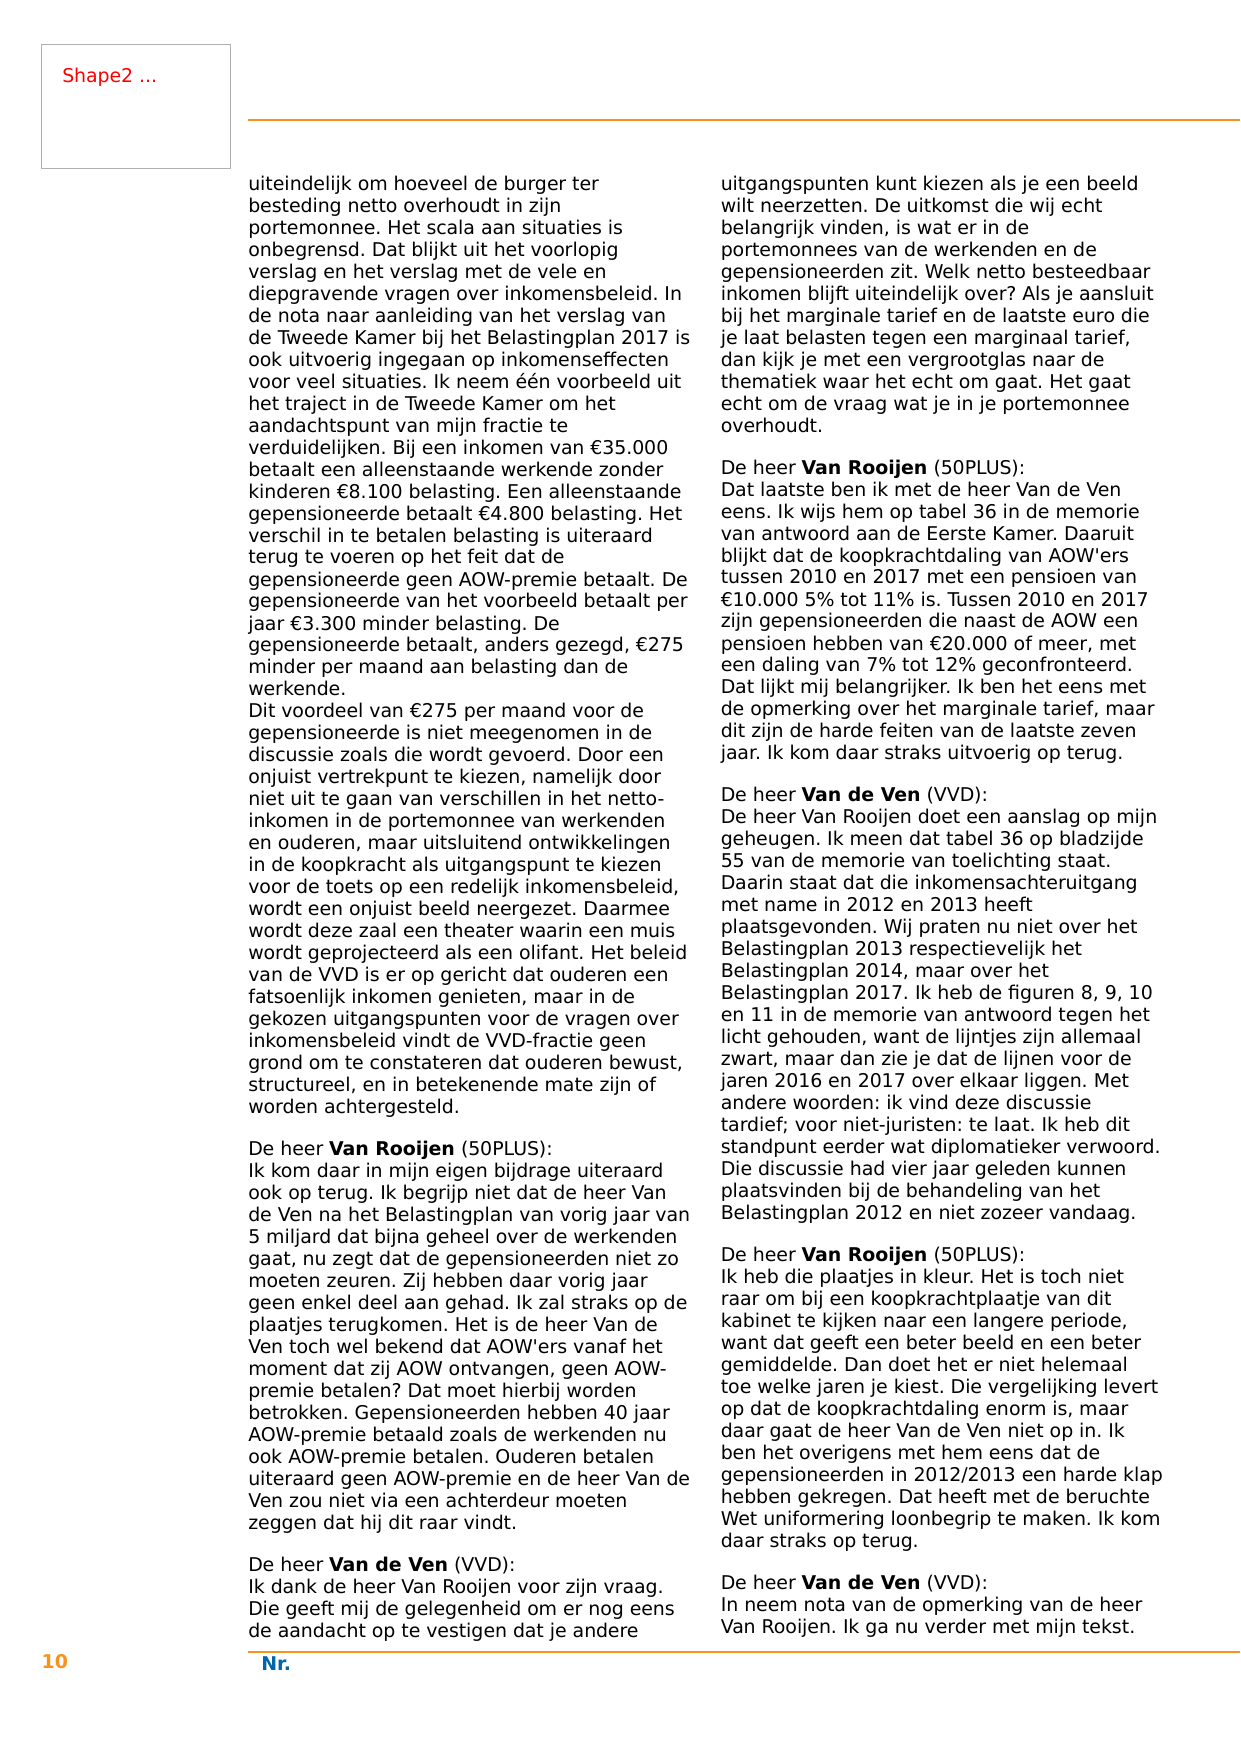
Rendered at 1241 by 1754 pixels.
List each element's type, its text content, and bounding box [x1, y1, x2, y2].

text De heer Van Rooijen (50PLUS): [721, 1244, 1163, 1266]
text De heer Van de Ven (VVD): [248, 1553, 691, 1576]
text Ik kom daar in mijn eigen bijdrage uiteraard ook op terug. Ik begrijp niet dat de heer Van de Ven na het Belastingplan van vorig jaar van 5 miljard dat bijna geheel over de werkenden gaat, nu zegt dat de gepensioneerden niet zo moeten zeuren. Zij hebben daar vorig jaar geen enkel deel aan gehad. Ik zal straks op de plaatjes terugkomen. Het is de heer Van de Ven toch wel bekend dat AOW'ers vanaf het moment dat zij AOW ontvangen, geen AOW-premie betalen? Dat moet hierbij worden betrokken. Gepensioneerden hebben 40 jaar AOW-premie betaald zoals de werkenden nu ook AOW-premie betalen. Ouderen betalen uiteraard geen AOW-premie en de heer Van de Ven zou niet via een achterdeur moeten zeggen dat hij dit raar vindt. [248, 1160, 691, 1533]
text De heer Van Rooijen (50PLUS): [248, 1138, 691, 1160]
text Ik heb die plaatjes in kleur. Het is toch niet raar om bij een koopkrachtplaatje van dit kabinet te kijken naar een langere periode, want dat geeft een beter beeld en een beter gemiddelde. Dan doet het er niet helemaal toe welke jaren je kiest. Die vergelijking levert op dat de koopkrachtdaling enorm is, maar daar gaat de heer Van de Ven niet op in. Ik ben het overigens met hem eens dat de gepensioneerden in 2012/2013 een harde klap hebben gekregen. Dat heeft met de beruchte Wet uniformering loonbegrip te maken. Ik kom daar straks op terug. [721, 1266, 1163, 1552]
text Ik dank de heer Van Rooijen voor zijn vraag. Die geeft mij de gelegenheid om er nog eens de aandacht op te vestigen dat je andere [248, 1576, 691, 1641]
text De heer Van Rooijen (50PLUS): [721, 457, 1163, 478]
text uiteindelijk om hoeveel de burger ter besteding netto overhoudt in zijn portemonnee. Het scala aan situaties is onbegrensd. Dat blijkt uit het voorlopig verslag en het verslag met de vele en diepgravende vragen over inkomensbeleid. In de nota naar aanleiding van het verslag van de Tweede Kamer bij het Belastingplan 2017 is ook uitvoerig ingegaan op inkomenseffecten voor veel situaties. Ik neem één voorbeeld uit het traject in de Tweede Kamer om het aandachtspunt van mijn fractie te verduidelijken. Bij een inkomen van €35.000 betaalt een alleenstaande werkende zonder kinderen €8.100 belasting. Een alleenstaande gepensioneerde betaalt €4.800 belasting. Het verschil in te betalen belasting is uiteraard terug te voeren op het feit dat de gepensioneerde geen AOW-premie betaalt. De gepensioneerde van het voorbeeld betaalt per jaar €3.300 minder belasting. De gepensioneerde betaalt, anders gezegd, €275 minder per maand aan belasting dan de werkende. [248, 173, 691, 700]
text Dat laatste ben ik met de heer Van de Ven eens. Ik wijs hem op tabel 36 in de memorie van antwoord aan de Eerste Kamer. Daaruit blijkt dat de koopkrachtdaling van AOW'ers tussen 2010 en 2017 met een pensioen van €10.000 5% tot 11% is. Tussen 2010 en 2017 zijn gepensioneerden die naast de AOW een pensioen hebben van €20.000 of meer, met een daling van 7% tot 12% geconfronteerd. Dat lijkt mij belangrijker. Ik ben het eens met de opmerking over het marginale tarief, maar dit zijn de harde feiten van de laatste zeven jaar. Ik kom daar straks uitvoerig op terug. [721, 478, 1163, 764]
text In neem nota van de opmerking van de heer Van Rooijen. Ik ga nu verder met mijn tekst. [721, 1593, 1163, 1637]
text Dit voordeel van €275 per maand voor de gepensioneerde is niet meegenomen in de discussie zoals die wordt gevoerd. Door een onjuist vertrekpunt te kiezen, namelijk door niet uit te gaan van verschillen in het netto-inkomen in de portemonnee van werkenden en ouderen, maar uitsluitend ontwikkelingen in de koopkracht als uitgangspunt te kiezen voor de toets op een redelijk inkomensbeleid, wordt een onjuist beeld neergezet. Daarmee wordt deze zaal een theater waarin een muis wordt geprojecteerd als een olifant. Het beleid van de VVD is er op gericht dat ouderen een fatsoenlijk inkomen genieten, maar in de gekozen uitgangspunten voor de vragen over inkomensbeleid vindt de VVD-fractie geen grond om te constateren dat ouderen bewust, structureel, en in betekenende mate zijn of worden achtergesteld. [248, 700, 691, 1118]
text De heer Van Rooijen doet een aanslag op mijn geheugen. Ik meen dat tabel 36 op bladzijde 55 van de memorie van toelichting staat. Daarin staat dat die inkomensachteruitgang met name in 2012 en 2013 heeft plaatsgevonden. Wij praten nu niet over het Belastingplan 2013 respectievelijk het Belastingplan 2014, maar over het Belastingplan 2017. Ik heb de figuren 8, 9, 10 en 11 in de memorie van antwoord tegen het licht gehouden, want de lijntjes zijn allemaal zwart, maar dan zie je dat de lijnen voor de jaren 2016 en 2017 over elkaar liggen. Met andere woorden: ik vind deze discussie tardief; voor niet-juristen: te laat. Ik heb dit standpunt eerder wat diplomatieker verwoord. Die discussie had vier jaar geleden kunnen plaatsvinden bij de behandeling van het Belastingplan 2012 en niet zozeer vandaag. [721, 806, 1163, 1224]
text De heer Van de Ven (VVD): [721, 1572, 1163, 1593]
text De heer Van de Ven (VVD): [721, 784, 1163, 806]
text uitgangspunten kunt kiezen als je een beeld wilt neerzetten. De uitkomst die wij echt belangrijk vinden, is wat er in de portemonnees van de werkenden en de gepensioneerden zit. Welk netto besteedbaar inkomen blijft uiteindelijk over? Als je aansluit bij het marginale tarief en de laatste euro die je laat belasten tegen een marginaal tarief, dan kijk je met een vergrootglas naar de thematiek waar het echt om gaat. Het gaat echt om de vraag wat je in je portemonnee overhoudt. [721, 173, 1163, 437]
